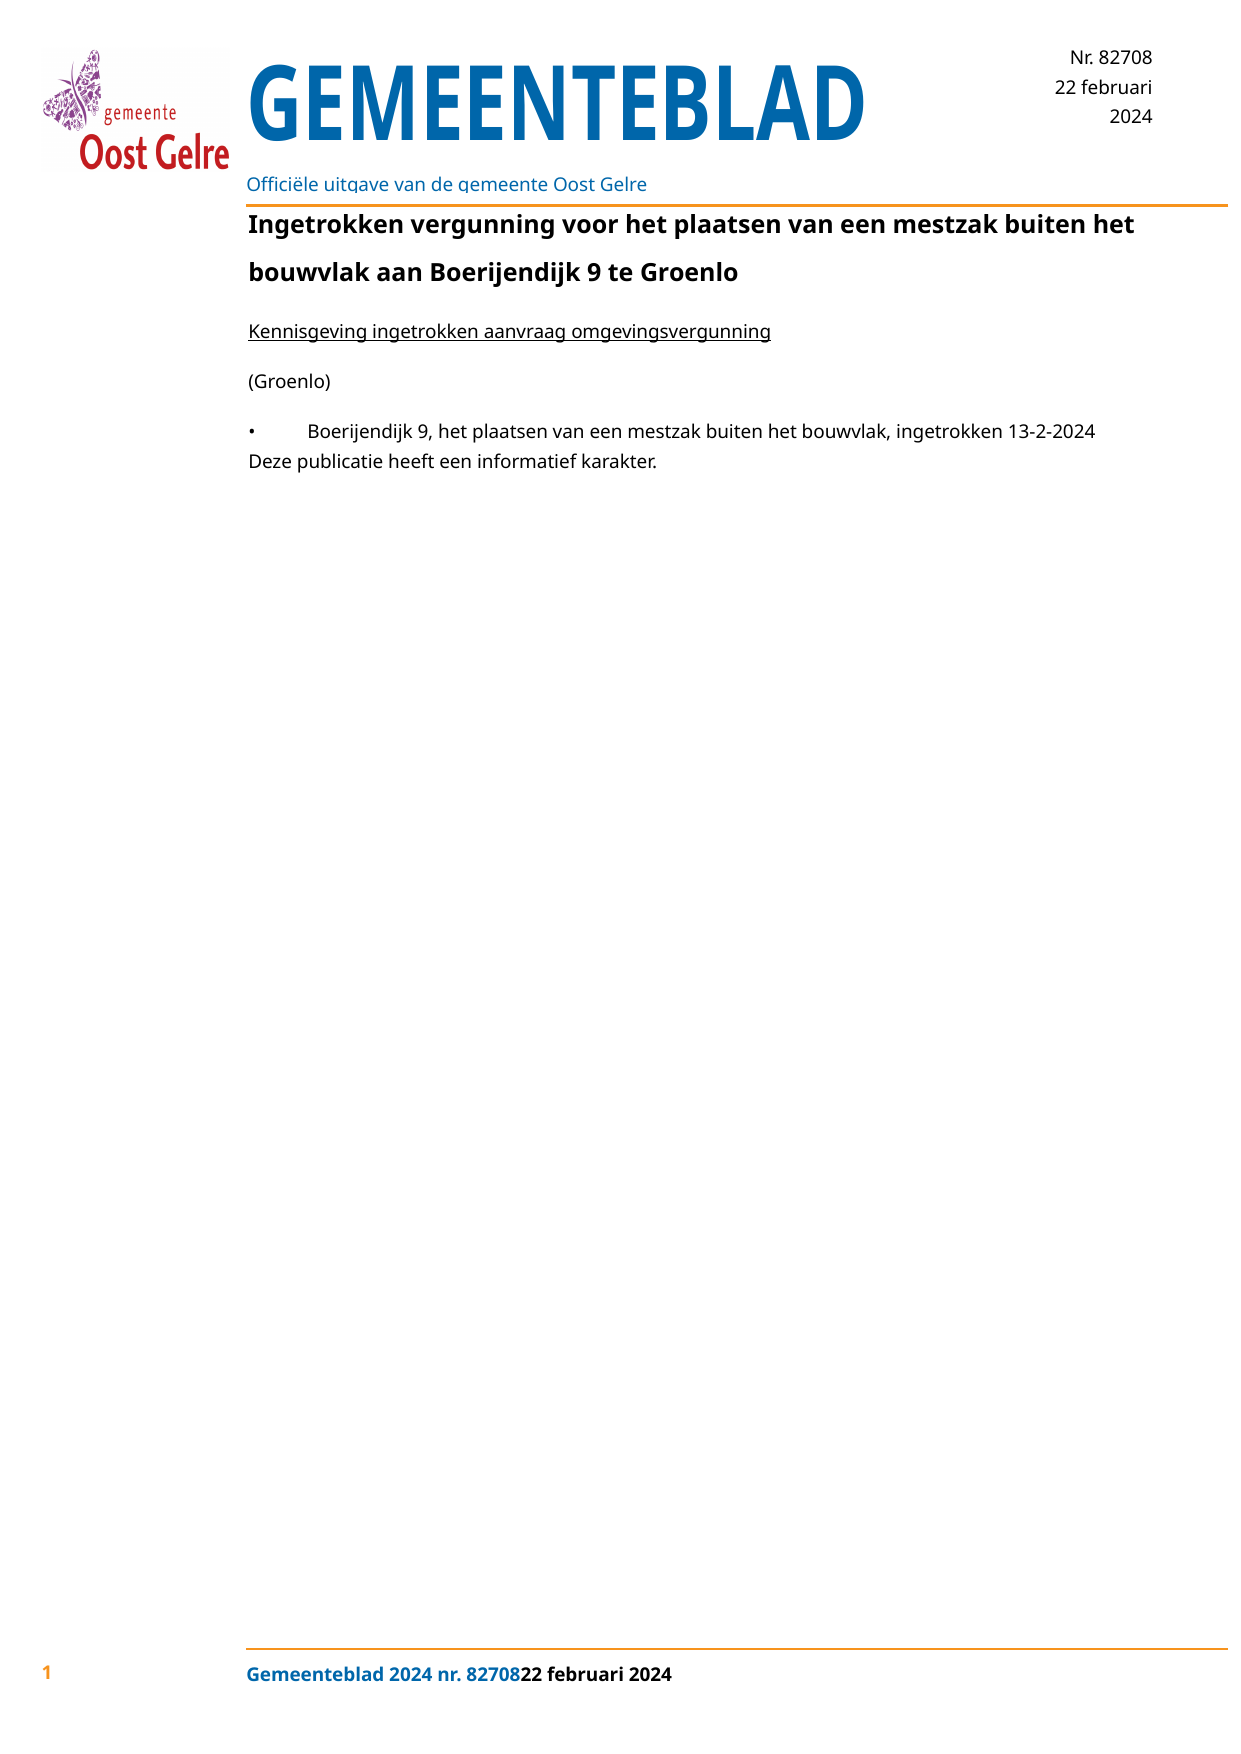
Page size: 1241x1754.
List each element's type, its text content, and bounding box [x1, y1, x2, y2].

text Deze publicatie heeft een informatief karakter. [248, 448, 1152, 474]
list Boerijendijk 9, het plaatsen van een mestzak buiten het bouwvlak, ingetrokken 13-2-2024 [248, 419, 1152, 444]
text Kennisgeving ingetrokken aanvraag omgevingsvergunning [248, 318, 1152, 344]
text Ingetrokken vergunning voor het plaatsen van een mestzak buiten het bouwvlak aan Boerijendijk 9 te Groenlo [248, 207, 1152, 288]
picture [41, 47, 231, 172]
text (Groenlo) [248, 368, 1152, 394]
